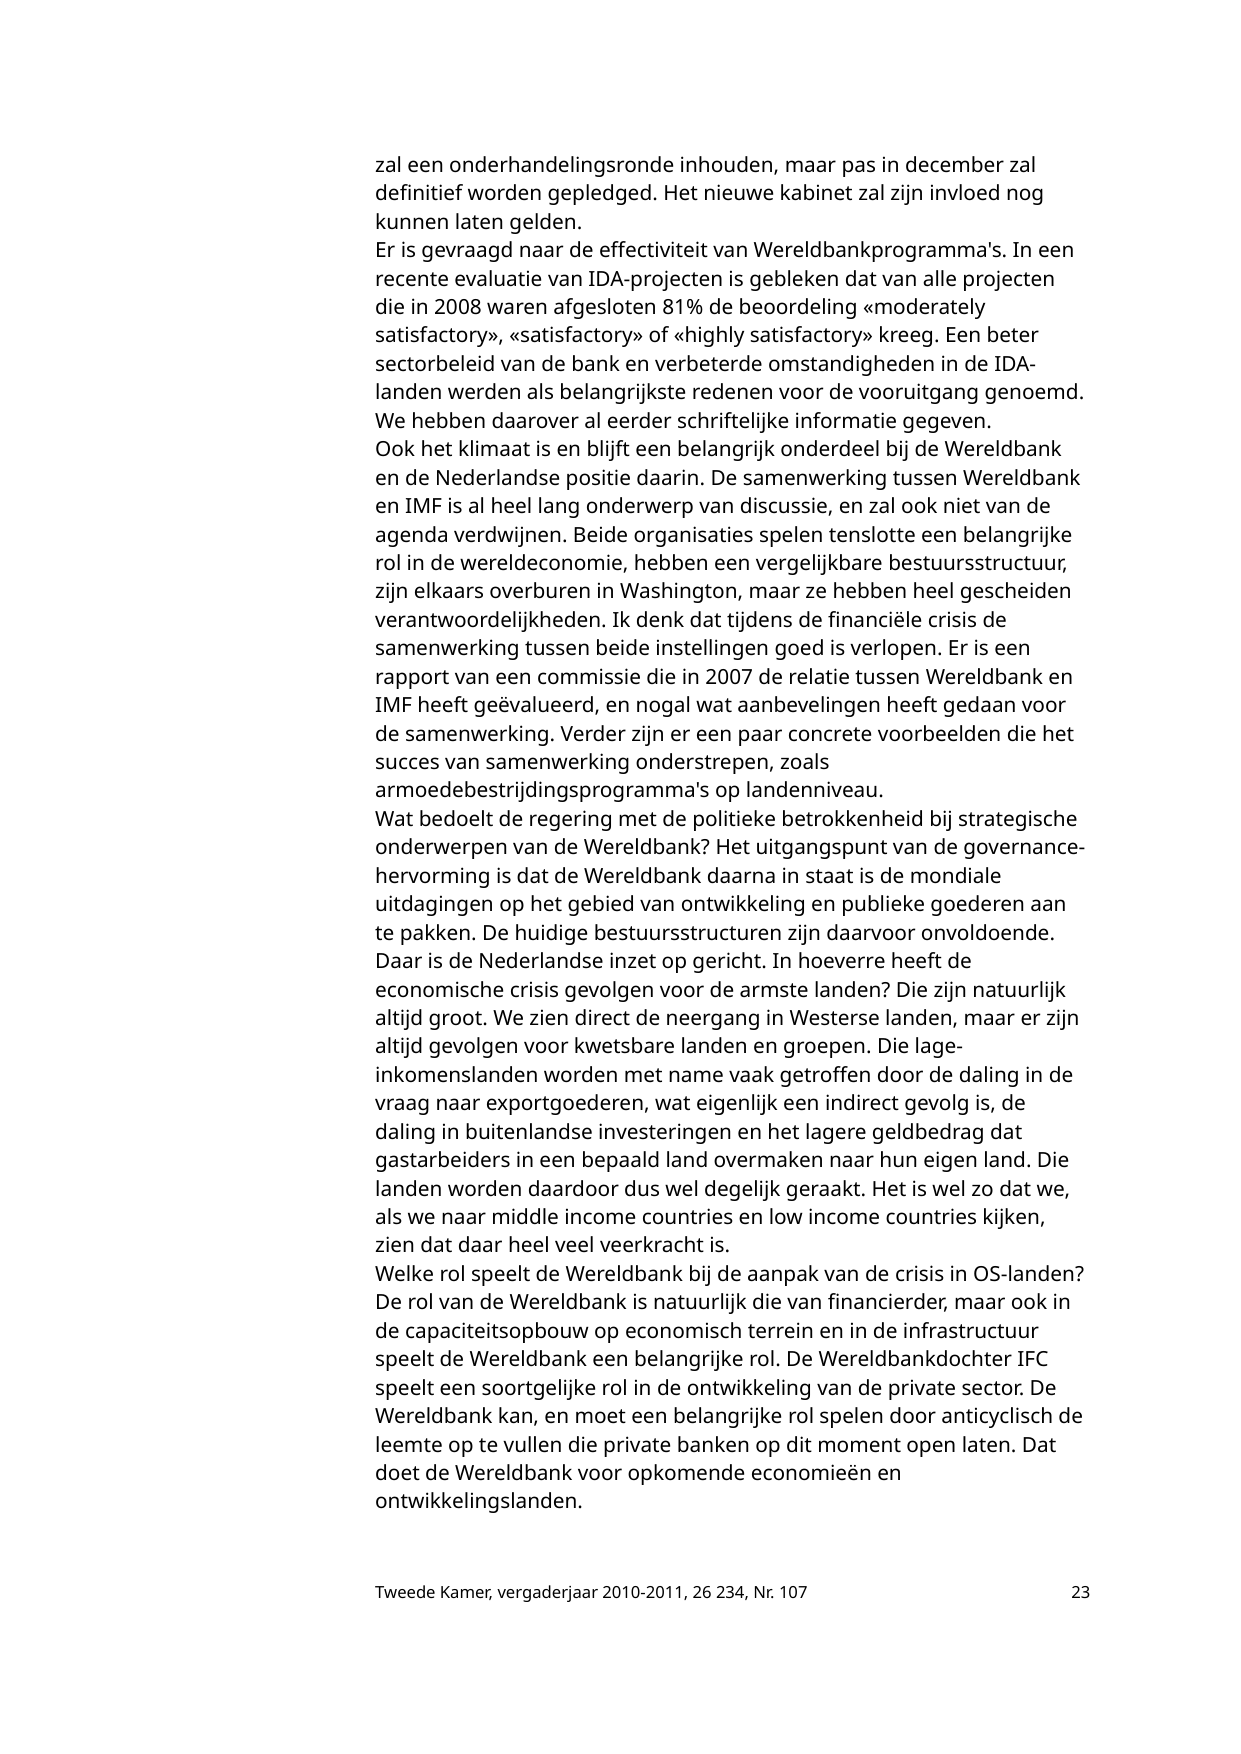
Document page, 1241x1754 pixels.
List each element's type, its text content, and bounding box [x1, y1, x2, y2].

text Welke rol speelt de Wereldbank bij de aanpak van de crisis in OS-landen? De rol van de Wereldbank is natuurlijk die van financierder, maar ook in de capaciteitsopbouw op economisch terrein en in de infrastructuur speelt de Wereldbank een belangrijke rol. De Wereldbankdochter IFC speelt een soortgelijke rol in de ontwikkeling van de private sector. De Wereldbank kan, en moet een belangrijke rol spelen door anticyclisch de leemte op te vullen die private banken op dit moment open laten. Dat doet de Wereldbank voor opkomende economieën en ontwikkelingslanden. [375, 1259, 1090, 1515]
text Ook het klimaat is en blijft een belangrijk onderdeel bij de Wereldbank en de Nederlandse positie daarin. De samenwerking tussen Wereldbank en IMF is al heel lang onderwerp van discussie, en zal ook niet van de agenda verdwijnen. Beide organisaties spelen tenslotte een belangrijke rol in de wereldeconomie, hebben een vergelijkbare bestuursstructuur, zijn elkaars overburen in Washington, maar ze hebben heel gescheiden verantwoordelijkheden. Ik denk dat tijdens de financiële crisis de samenwerking tussen beide instellingen goed is verlopen. Er is een rapport van een commissie die in 2007 de relatie tussen Wereldbank en IMF heeft geëvalueerd, en nogal wat aanbevelingen heeft gedaan voor de samenwerking. Verder zijn er een paar concrete voorbeelden die het succes van samenwerking onderstrepen, zoals armoedebestrijdingsprogramma's op landenniveau. [375, 434, 1090, 804]
text Wat bedoelt de regering met de politieke betrokkenheid bij strategische onderwerpen van de Wereldbank? Het uitgangspunt van de governance-hervorming is dat de Wereldbank daarna in staat is de mondiale uitdagingen op het gebied van ontwikkeling en publieke goederen aan te pakken. De huidige bestuursstructuren zijn daarvoor onvoldoende. Daar is de Nederlandse inzet op gericht. In hoeverre heeft de economische crisis gevolgen voor de armste landen? Die zijn natuurlijk altijd groot. We zien direct de neergang in Westerse landen, maar er zijn altijd gevolgen voor kwetsbare landen en groepen. Die lage-inkomenslanden worden met name vaak getroffen door de daling in de vraag naar exportgoederen, wat eigenlijk een indirect gevolg is, de daling in buitenlandse investeringen en het lagere geldbedrag dat gastarbeiders in een bepaald land overmaken naar hun eigen land. Die landen worden daardoor dus wel degelijk geraakt. Het is wel zo dat we, als we naar middle income countries en low income countries kijken, zien dat daar heel veel veerkracht is. [375, 804, 1090, 1259]
text zal een onderhandelingsronde inhouden, maar pas in december zal definitief worden gepledged. Het nieuwe kabinet zal zijn invloed nog kunnen laten gelden. [375, 150, 1090, 235]
text Er is gevraagd naar de effectiviteit van Wereldbankprogramma's. In een recente evaluatie van IDA-projecten is gebleken dat van alle projecten die in 2008 waren afgesloten 81% de beoordeling «moderately satisfactory», «satisfactory» of «highly satisfactory» kreeg. Een beter sectorbeleid van de bank en verbeterde omstandigheden in de IDA-landen werden als belangrijkste redenen voor de vooruitgang genoemd. We hebben daarover al eerder schriftelijke informatie gegeven. [375, 235, 1090, 434]
